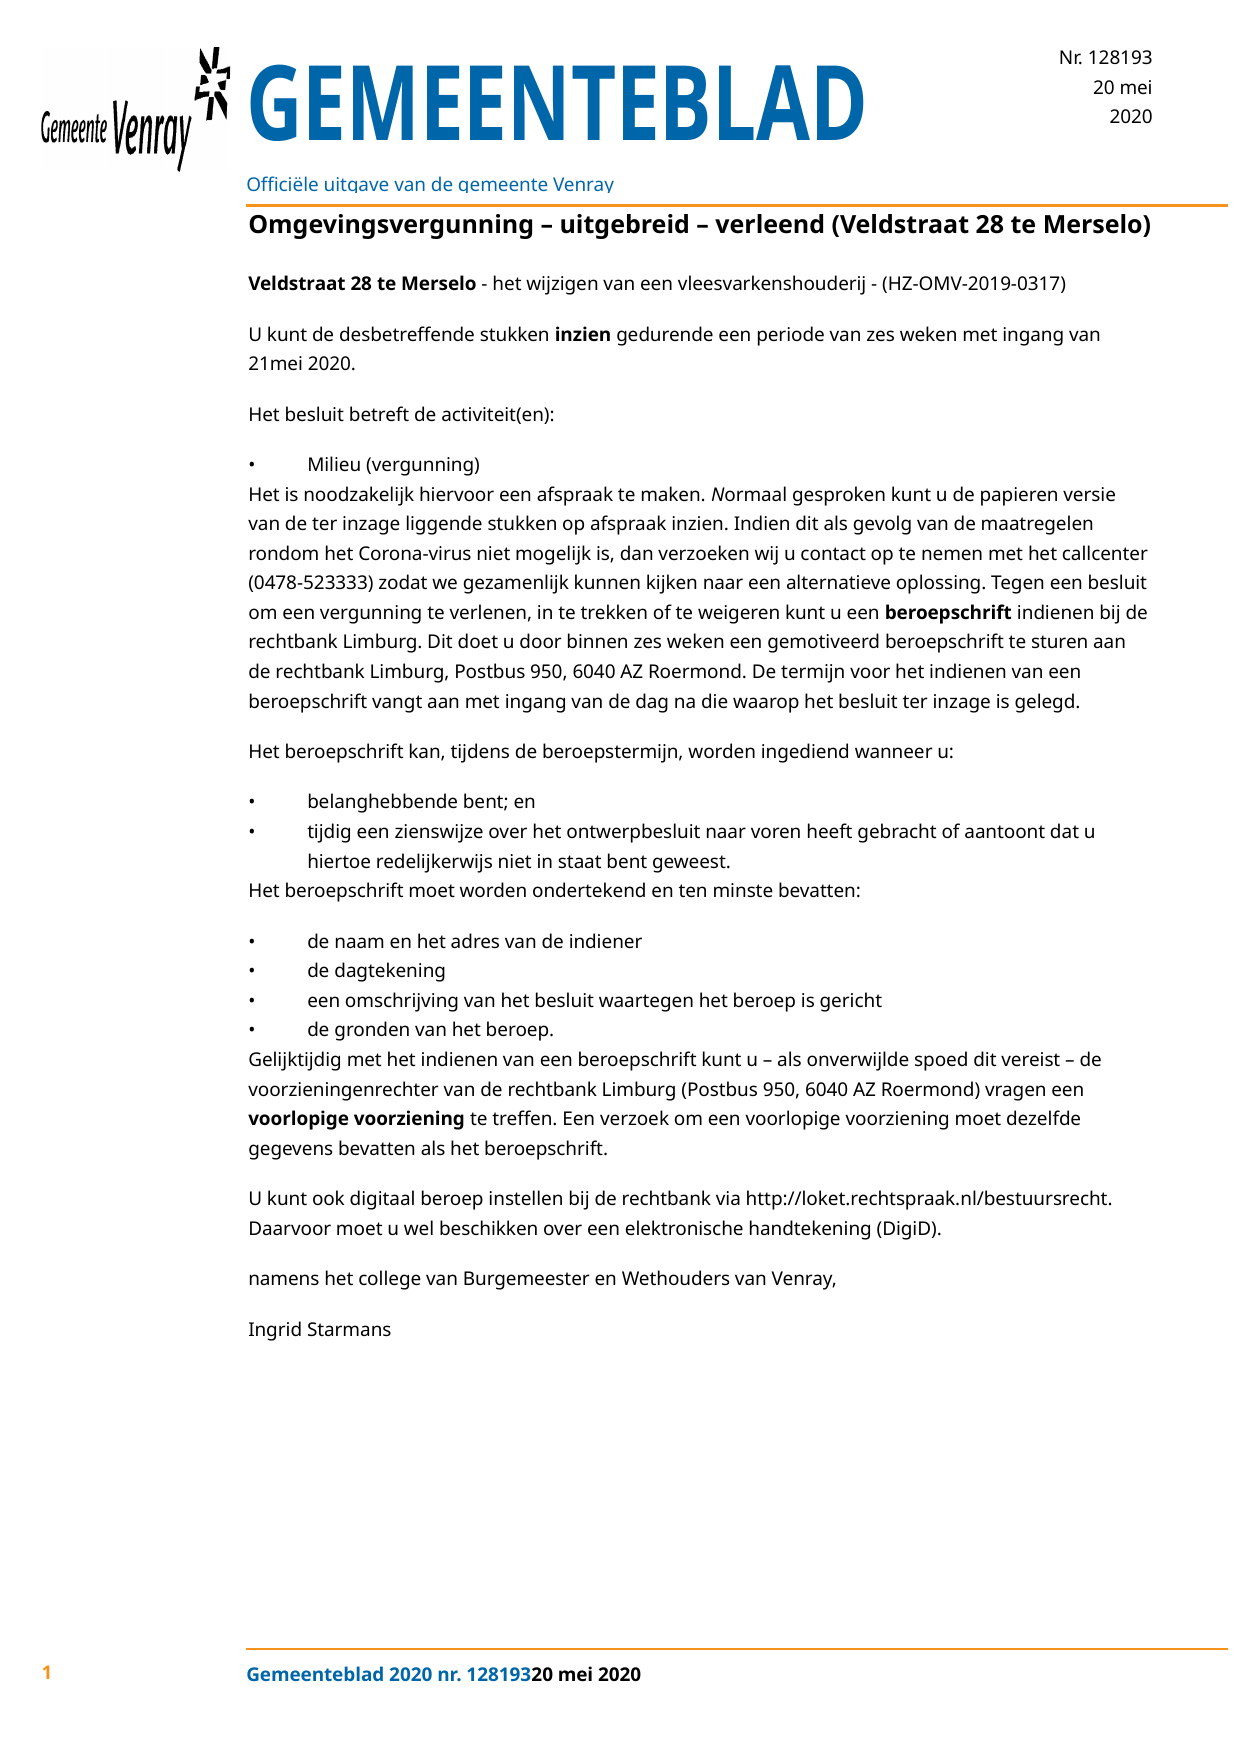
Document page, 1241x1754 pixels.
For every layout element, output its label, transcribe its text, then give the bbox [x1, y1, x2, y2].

text Het beroepschrift moet worden ondertekend en ten minste bevatten: [248, 877, 1152, 903]
text namens het college van Burgemeester en Wethouders van Venray, [248, 1265, 1152, 1291]
text Omgevingsvergunning – uitgebreid – verleend (Veldstraat 28 te Merselo) [248, 207, 1152, 241]
text U kunt de desbetreffende stukken inzien gedurende een periode van zes weken met ingang van 21mei 2020. [248, 321, 1152, 376]
list Milieu (vergunning) [248, 451, 1152, 477]
list de dagtekening [248, 957, 1152, 983]
list een omschrijving van het besluit waartegen het beroep is gericht [248, 987, 1152, 1013]
text Gelijktijdig met het indienen van een beroepschrift kunt u – als onverwijlde spoed dit vereist – de voorzieningenrechter van de rechtbank Limburg (Postbus 950, 6040 AZ Roermond) vragen een voorlopige voorziening te treffen. Een verzoek om een voorlopige voorziening moet dezelfde gegevens bevatten als het beroepschrift. [248, 1046, 1152, 1161]
text Ingrid Starmans [248, 1316, 1152, 1341]
text U kunt ook digitaal beroep instellen bij de rechtbank via http://loket.rechtspraak.nl/bestuursrecht. Daarvoor moet u wel beschikken over een elektronische handtekening (DigiD). [248, 1185, 1152, 1241]
text Het besluit betreft de activiteit(en): [248, 401, 1152, 426]
list de gronden van het beroep. [248, 1017, 1152, 1042]
text Veldstraat 28 te Merselo - het wijzigen van een vleesvarkenshouderij - (HZ-OMV-2019-0317) [248, 270, 1152, 296]
list belanghebbende bent; en [248, 789, 1152, 814]
picture [41, 47, 231, 172]
text Het is noodzakelijk hiervoor een afspraak te maken. Normaal gesproken kunt u de papieren versie van de ter inzage liggende stukken op afspraak inzien. Indien dit als gevolg van de maatregelen rondom het Corona-virus niet mogelijk is, dan verzoeken wij u contact op te nemen met het callcenter (0478-523333) zodat we gezamenlijk kunnen kijken naar een alternatieve oplossing. Tegen een besluit om een vergunning te verlenen, in te trekken of te weigeren kunt u een beroepschrift indienen bij de rechtbank Limburg. Dit doet u door binnen zes weken een gemotiveerd beroepschrift te sturen aan de rechtbank Limburg, Postbus 950, 6040 AZ Roermond. De termijn voor het indienen van een beroepschrift vangt aan met ingang van de dag na die waarop het besluit ter inzage is gelegd. [248, 481, 1152, 713]
list tijdig een zienswijze over het ontwerpbesluit naar voren heeft gebracht of aantoont dat u hiertoe redelijkerwijs niet in staat bent geweest. [248, 818, 1152, 873]
text Het beroepschrift kan, tijdens de beroepstermijn, worden ingediend wanneer u: [248, 738, 1152, 764]
list de naam en het adres van de indiener [248, 928, 1152, 953]
